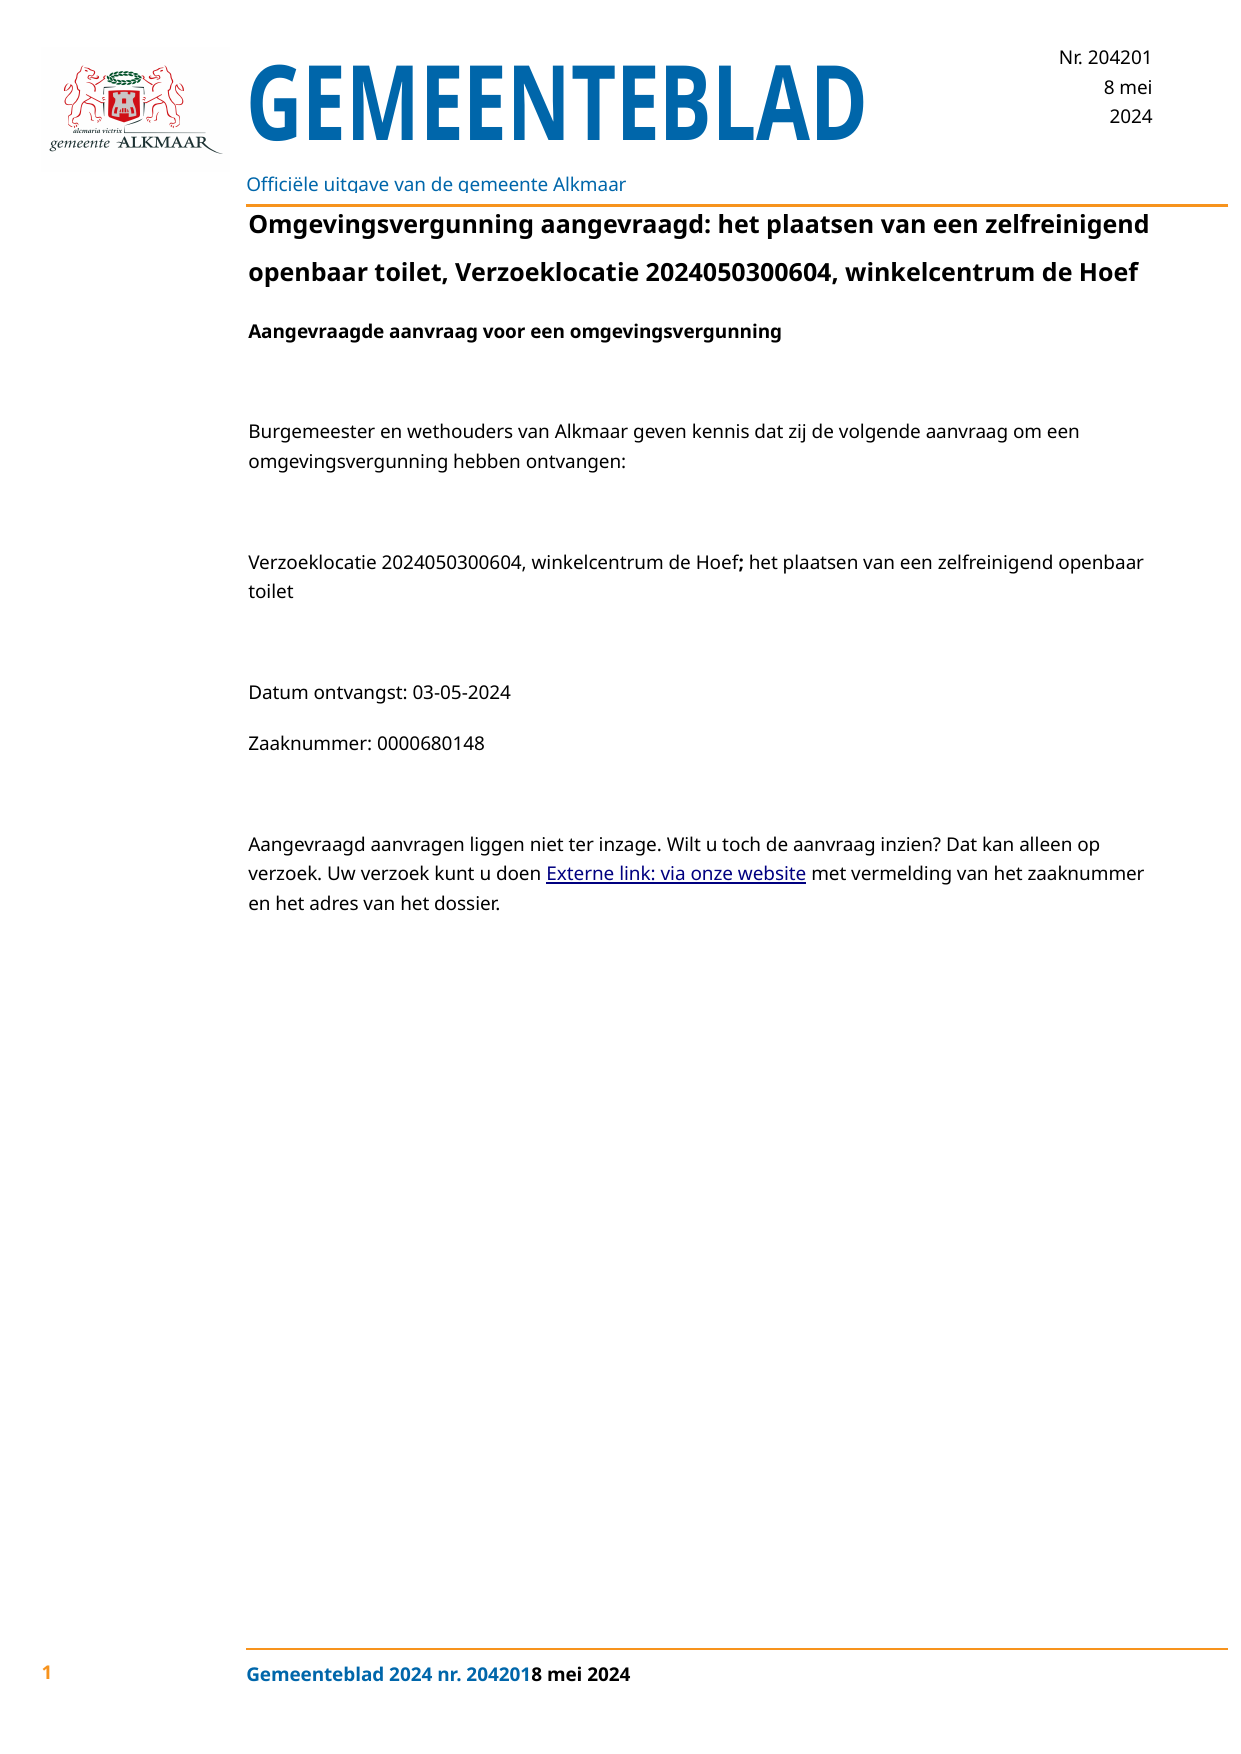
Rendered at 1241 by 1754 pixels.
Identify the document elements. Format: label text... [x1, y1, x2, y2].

text Verzoeklocatie 2024050300604, winkelcentrum de Hoef; het plaatsen van een zelfreinigend openbaar toilet [248, 549, 1152, 604]
text Aangevraagd aanvragen liggen niet ter inzage. Wilt u toch de aanvraag inzien? Dat kan alleen op verzoek. Uw verzoek kunt u doen Externe link: via onze website met vermelding van het zaaknummer en het adres van het dossier. [248, 831, 1152, 916]
text Omgevingsvergunning aangevraagd: het plaatsen van een zelfreinigend openbaar toilet, Verzoeklocatie 2024050300604, winkelcentrum de Hoef [248, 207, 1152, 288]
text Aangevraagde aanvraag voor een omgevingsvergunning [248, 318, 1152, 344]
picture [41, 47, 231, 172]
text Burgemeester en wethouders van Alkmaar geven kennis dat zij de volgende aanvraag om een omgevingsvergunning hebben ontvangen: [248, 419, 1152, 474]
text Zaaknummer: 0000680148 [248, 730, 1152, 756]
text Datum ontvangst: 03-05-2024 [248, 679, 1152, 705]
